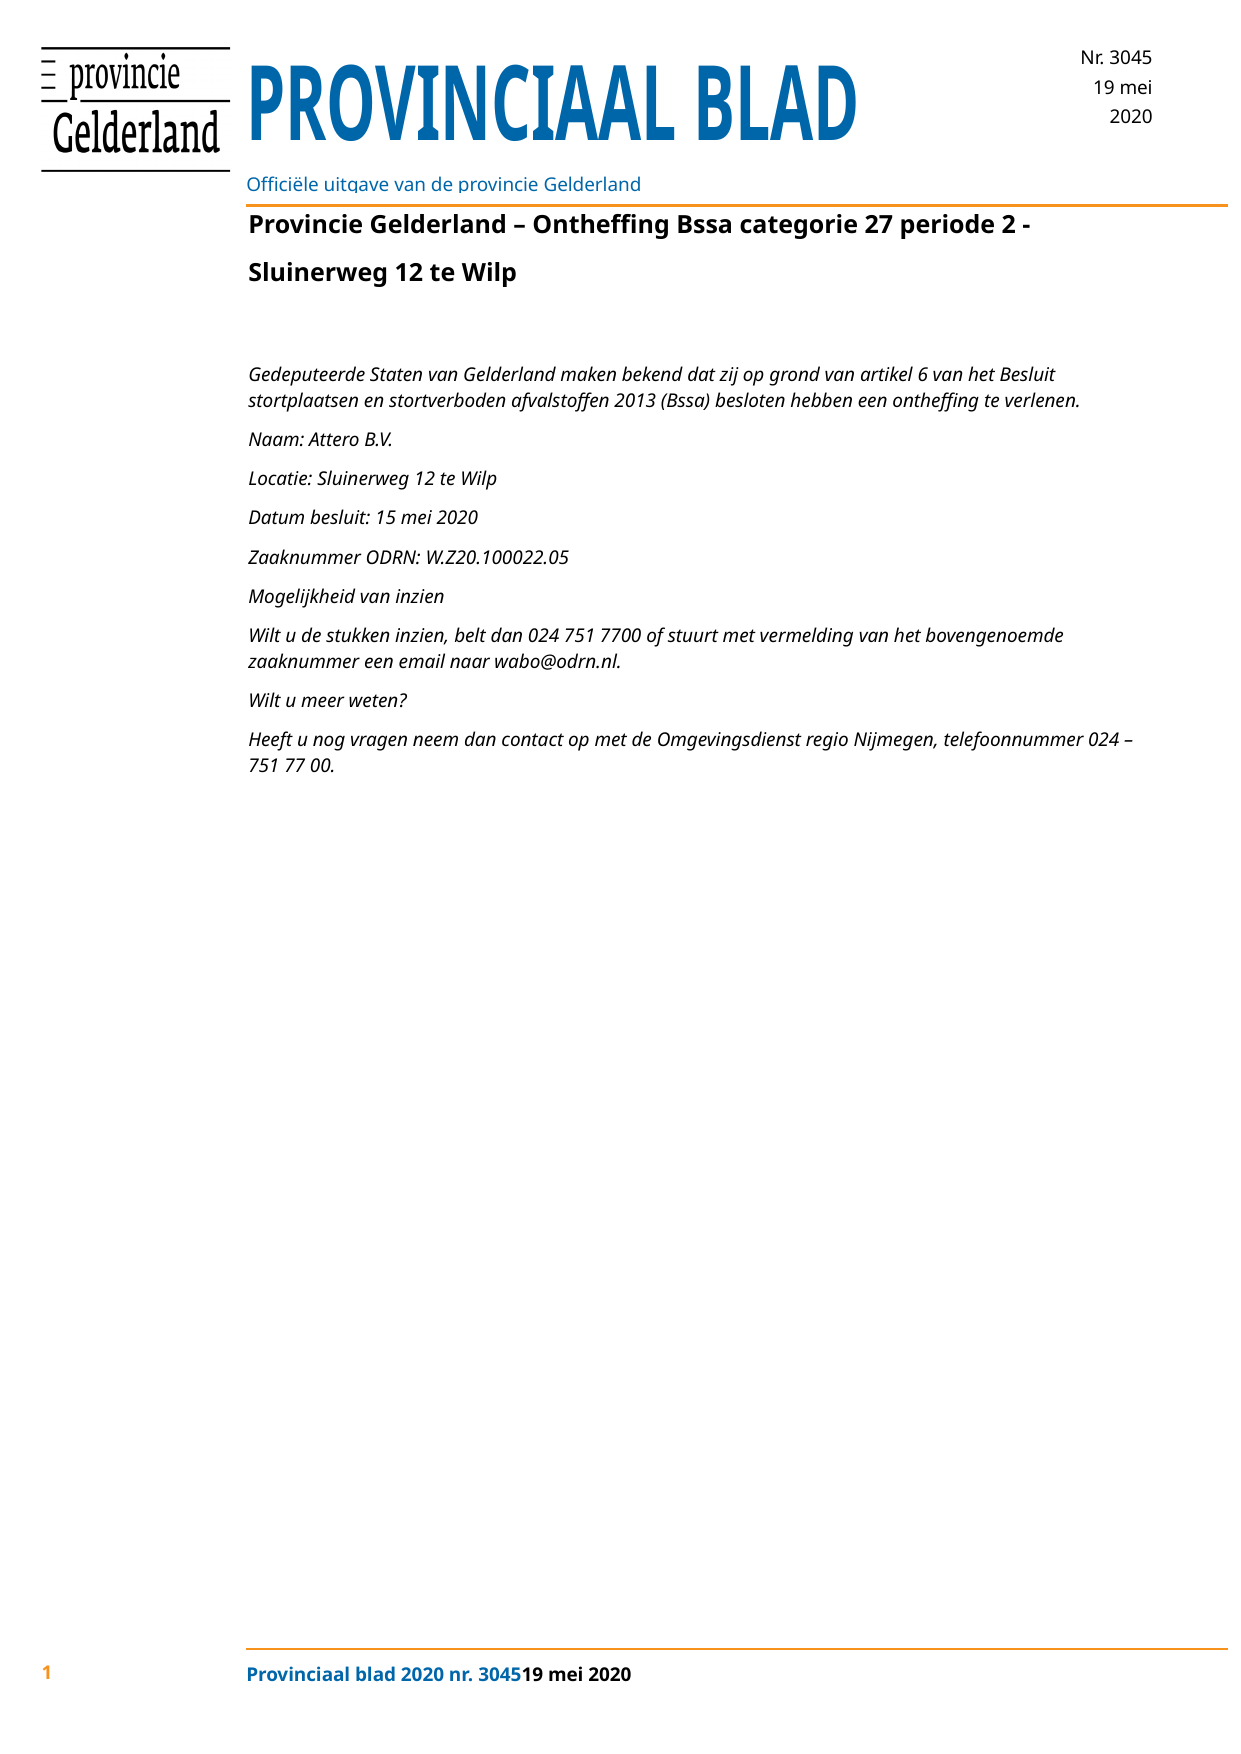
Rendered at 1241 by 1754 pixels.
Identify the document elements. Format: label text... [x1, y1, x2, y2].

text Naam: Attero B.V. [248, 426, 1152, 452]
text Zaaknummer ODRN: W.Z20.100022.05 [248, 544, 1152, 569]
text Heeft u nog vragen neem dan contact op met de Omgevingsdienst regio Nijmegen, telefoonnummer 024 – 751 77 00. [248, 727, 1152, 778]
text Wilt u de stukken inzien, belt dan 024 751 7700 of stuurt met vermelding van het bovengenoemde zaaknummer een email naar wabo@odrn.nl. [248, 622, 1152, 674]
picture [41, 47, 231, 172]
text Mogelijkheid van inzien [248, 583, 1152, 609]
text Wilt u meer weten? [248, 687, 1152, 713]
text Provincie Gelderland – Ontheffing Bssa categorie 27 periode 2 - Sluinerweg 12 te Wilp [248, 207, 1152, 288]
text Gedeputeerde Staten van Gelderland maken bekend dat zij op grond van artikel 6 van het Besluit stortplaatsen en stortverboden afvalstoffen 2013 (Bssa) besloten hebben een ontheffing te verlenen. [248, 361, 1152, 412]
text Locatie: Sluinerweg 12 te Wilp [248, 465, 1152, 491]
text Datum besluit: 15 mei 2020 [248, 504, 1152, 530]
